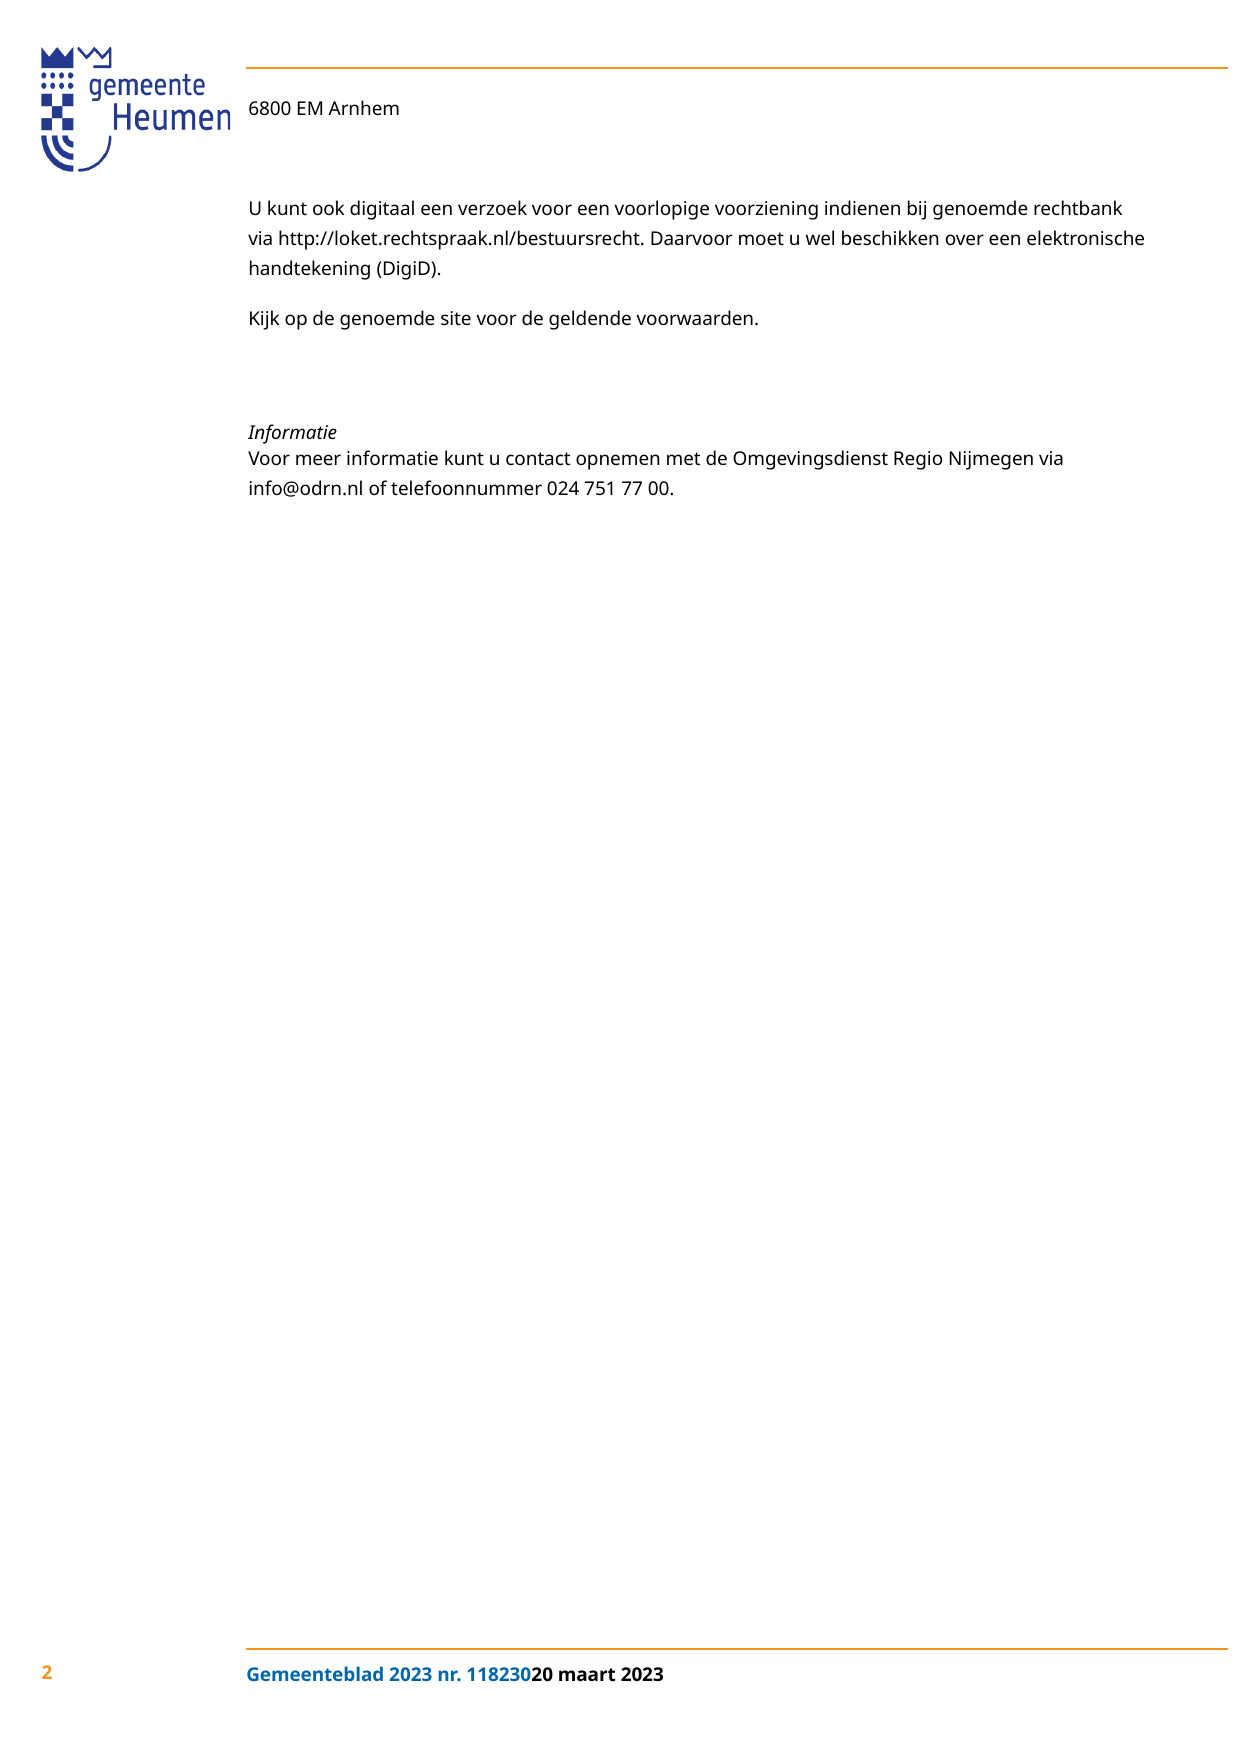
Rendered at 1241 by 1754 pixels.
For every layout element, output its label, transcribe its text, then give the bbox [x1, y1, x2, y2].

text Kijk op de genoemde site voor de geldende voorwaarden. [248, 305, 1152, 331]
text U kunt ook digitaal een verzoek voor een voorlopige voorziening indienen bij genoemde rechtbank via http://loket.rechtspraak.nl/bestuursrecht. Daarvoor moet u wel beschikken over een elektronische handtekening (DigiD). [248, 196, 1152, 281]
picture [41, 47, 231, 172]
text 6800 EM Arnhem [248, 95, 1152, 121]
text Voor meer informatie kunt u contact opnemen met de Omgevingsdienst Regio Nijmegen via info@odrn.nl of telefoonnummer 024 751 77 00. [248, 445, 1152, 501]
text Informatie [248, 419, 1152, 445]
